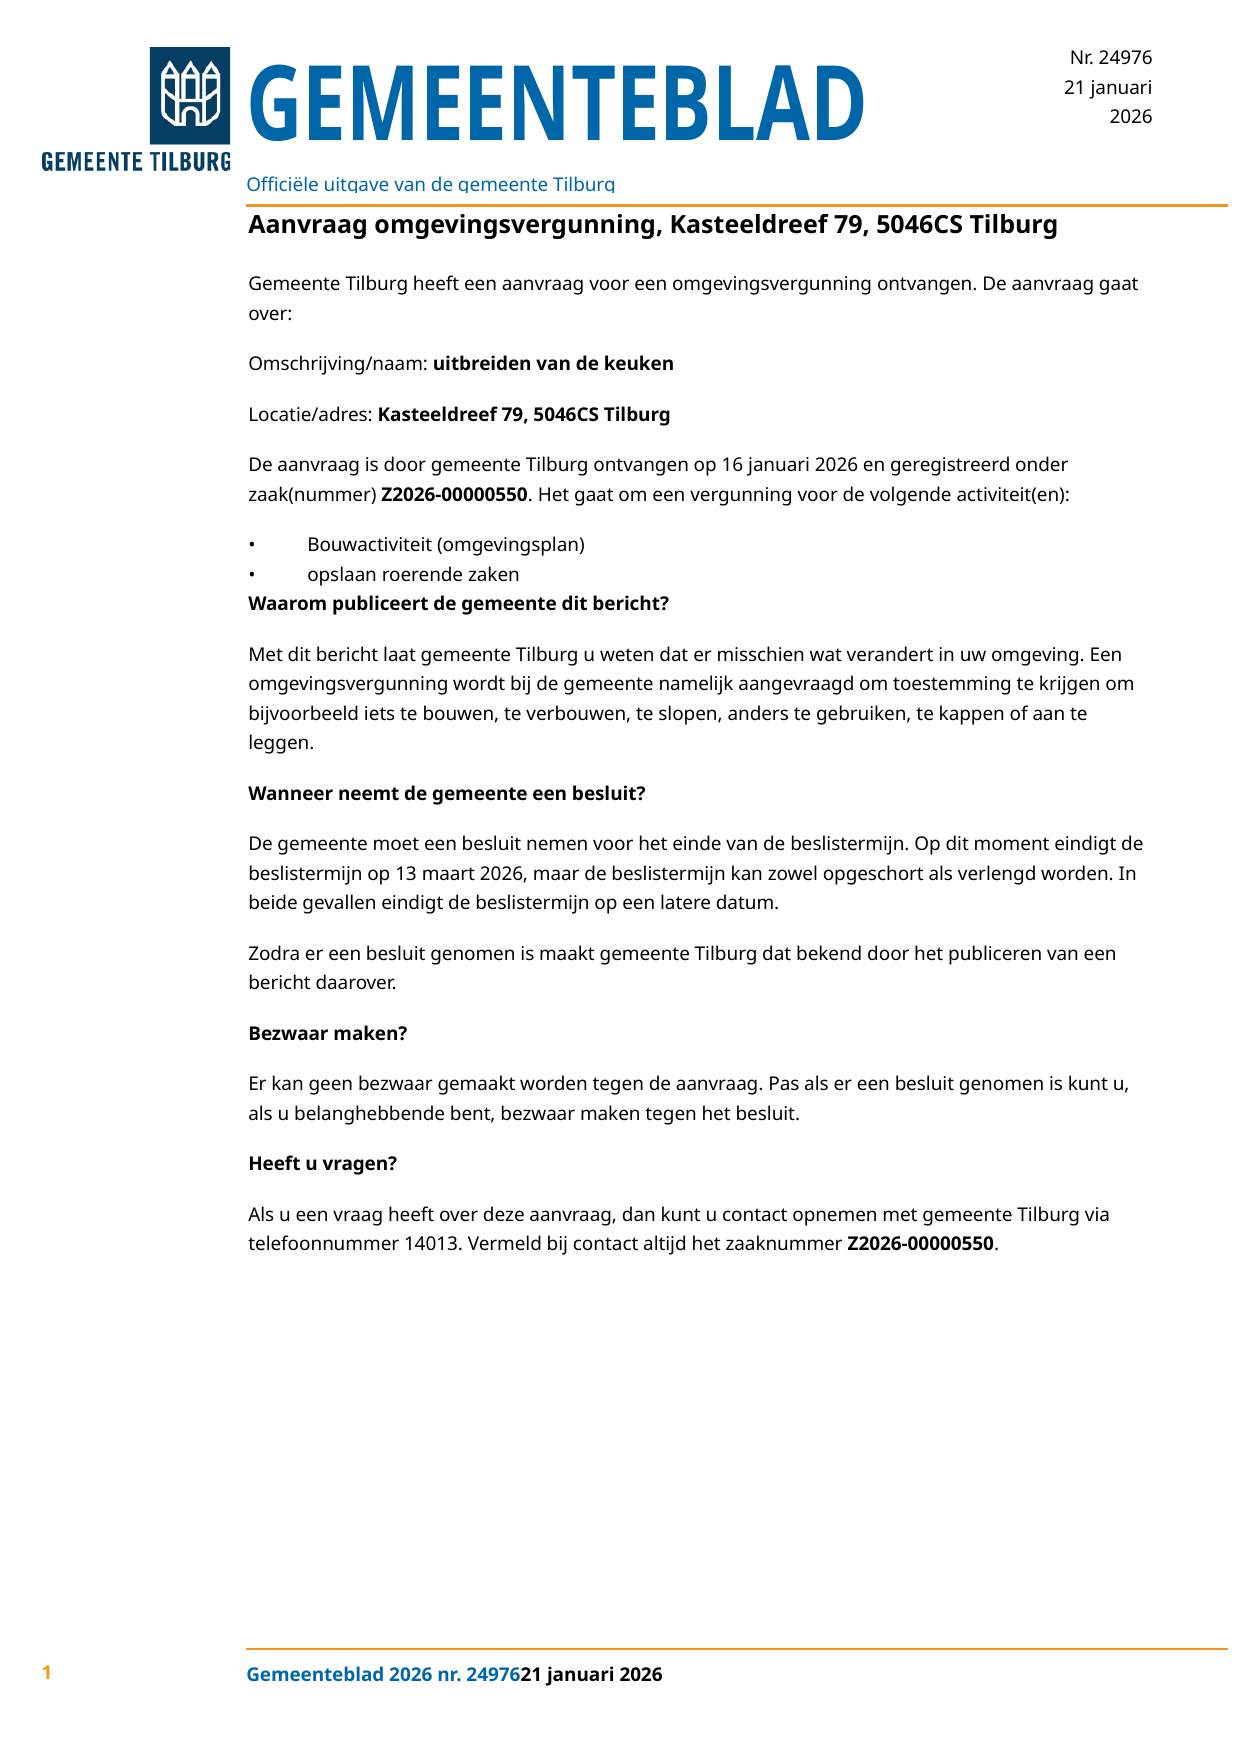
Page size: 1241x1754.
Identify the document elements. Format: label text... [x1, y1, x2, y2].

text Omschrijving/naam: uitbreiden van de keuken [248, 350, 1152, 376]
text Bezwaar maken? [248, 1020, 1152, 1046]
list opslaan roerende zaken [248, 561, 1152, 586]
text Heeft u vragen? [248, 1150, 1152, 1176]
text Er kan geen bezwaar gemaakt worden tegen de aanvraag. Pas als er een besluit genomen is kunt u, als u belanghebbende bent, bezwaar maken tegen het besluit. [248, 1070, 1152, 1126]
text De aanvraag is door gemeente Tilburg ontvangen op 16 januari 2026 en geregistreerd onder zaak(nummer) Z2026-00000550. Het gaat om een vergunning voor de volgende activiteit(en): [248, 451, 1152, 506]
picture [41, 47, 231, 172]
text Waarom publiceert de gemeente dit bericht? [248, 590, 1152, 616]
text Aanvraag omgevingsvergunning, Kasteeldreef 79, 5046CS Tilburg [248, 207, 1152, 241]
text Als u een vraag heeft over deze aanvraag, dan kunt u contact opnemen met gemeente Tilburg via telefoonnummer 14013. Vermeld bij contact altijd het zaaknummer Z2026-00000550. [248, 1201, 1152, 1256]
list Bouwactiviteit (omgevingsplan) [248, 531, 1152, 557]
text Zodra er een besluit genomen is maakt gemeente Tilburg dat bekend door het publiceren van een bericht daarover. [248, 940, 1152, 995]
text Met dit bericht laat gemeente Tilburg u weten dat er misschien wat verandert in uw omgeving. Een omgevingsvergunning wordt bij de gemeente namelijk aangevraagd om toestemming te krijgen om bijvoorbeeld iets te bouwen, te verbouwen, te slopen, anders te gebruiken, te kappen of aan te leggen. [248, 641, 1152, 755]
text Wanneer neemt de gemeente een besluit? [248, 780, 1152, 806]
text Locatie/adres: Kasteeldreef 79, 5046CS Tilburg [248, 401, 1152, 426]
text De gemeente moet een besluit nemen voor het einde van de beslistermijn. Op dit moment eindigt de beslistermijn op 13 maart 2026, maar de beslistermijn kan zowel opgeschort als verlengd worden. In beide gevallen eindigt de beslistermijn op een latere datum. [248, 830, 1152, 915]
text Gemeente Tilburg heeft een aanvraag voor een omgevingsvergunning ontvangen. De aanvraag gaat over: [248, 270, 1152, 326]
